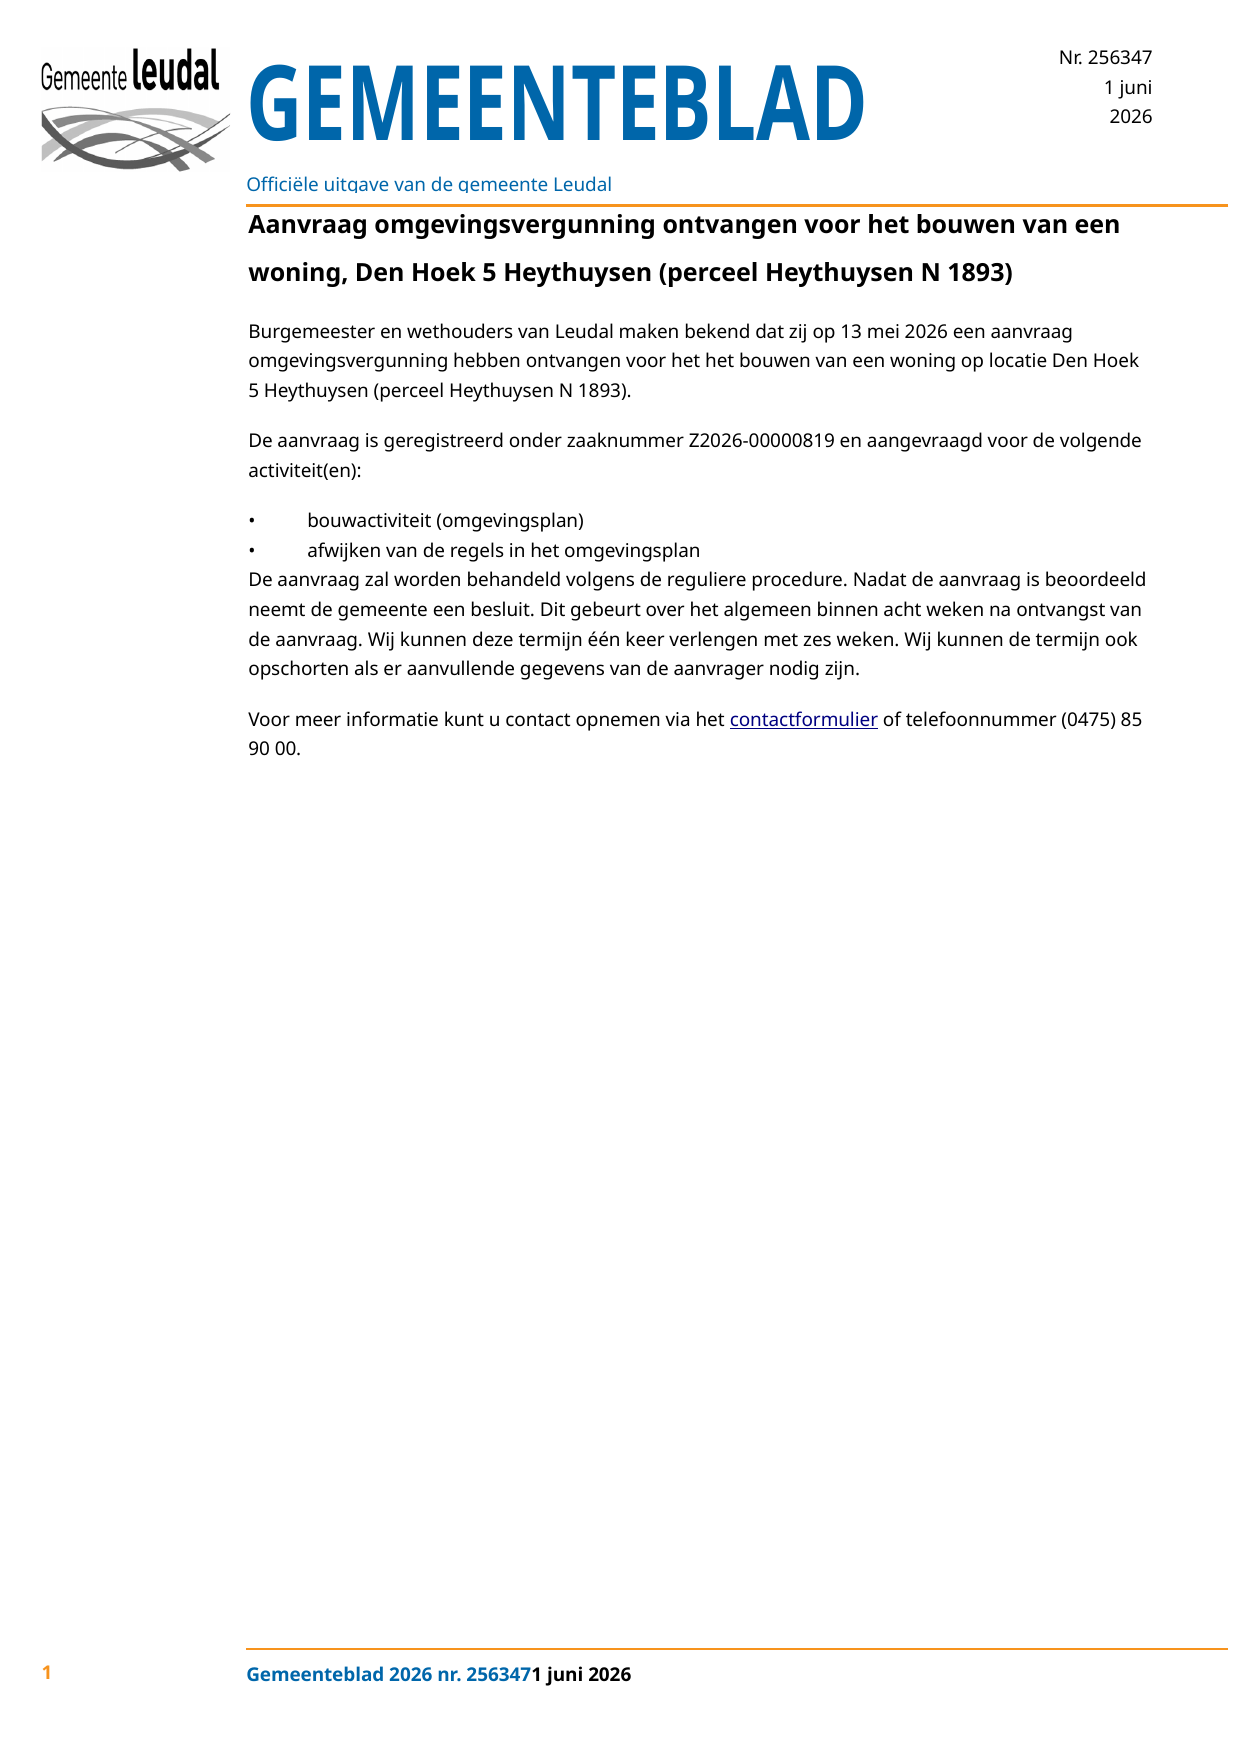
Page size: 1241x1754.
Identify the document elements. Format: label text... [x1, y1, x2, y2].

text Burgemeester en wethouders van Leudal maken bekend dat zij op 13 mei 2026 een aanvraag omgevingsvergunning hebben ontvangen voor het het bouwen van een woning op locatie Den Hoek 5 Heythuysen (perceel Heythuysen N 1893). [248, 318, 1152, 403]
text De aanvraag zal worden behandeld volgens de reguliere procedure. Nadat de aanvraag is beoordeeld neemt de gemeente een besluit. Dit gebeurt over het algemeen binnen acht weken na ontvangst van de aanvraag. Wij kunnen deze termijn één keer verlengen met zes weken. Wij kunnen de termijn ook opschorten als er aanvullende gegevens van de aanvrager nodig zijn. [248, 567, 1152, 681]
list bouwactiviteit (omgevingsplan) [248, 507, 1152, 533]
text De aanvraag is geregistreerd onder zaaknummer Z2026-00000819 en aangevraagd voor de volgende activiteit(en): [248, 427, 1152, 483]
text Aanvraag omgevingsvergunning ontvangen voor het bouwen van een woning, Den Hoek 5 Heythuysen (perceel Heythuysen N 1893) [248, 207, 1152, 288]
picture [41, 47, 231, 172]
text Voor meer informatie kunt u contact opnemen via het contactformulier of telefoonnummer (0475) 85 90 00. [248, 706, 1152, 761]
list afwijken van de regels in het omgevingsplan [248, 537, 1152, 563]
